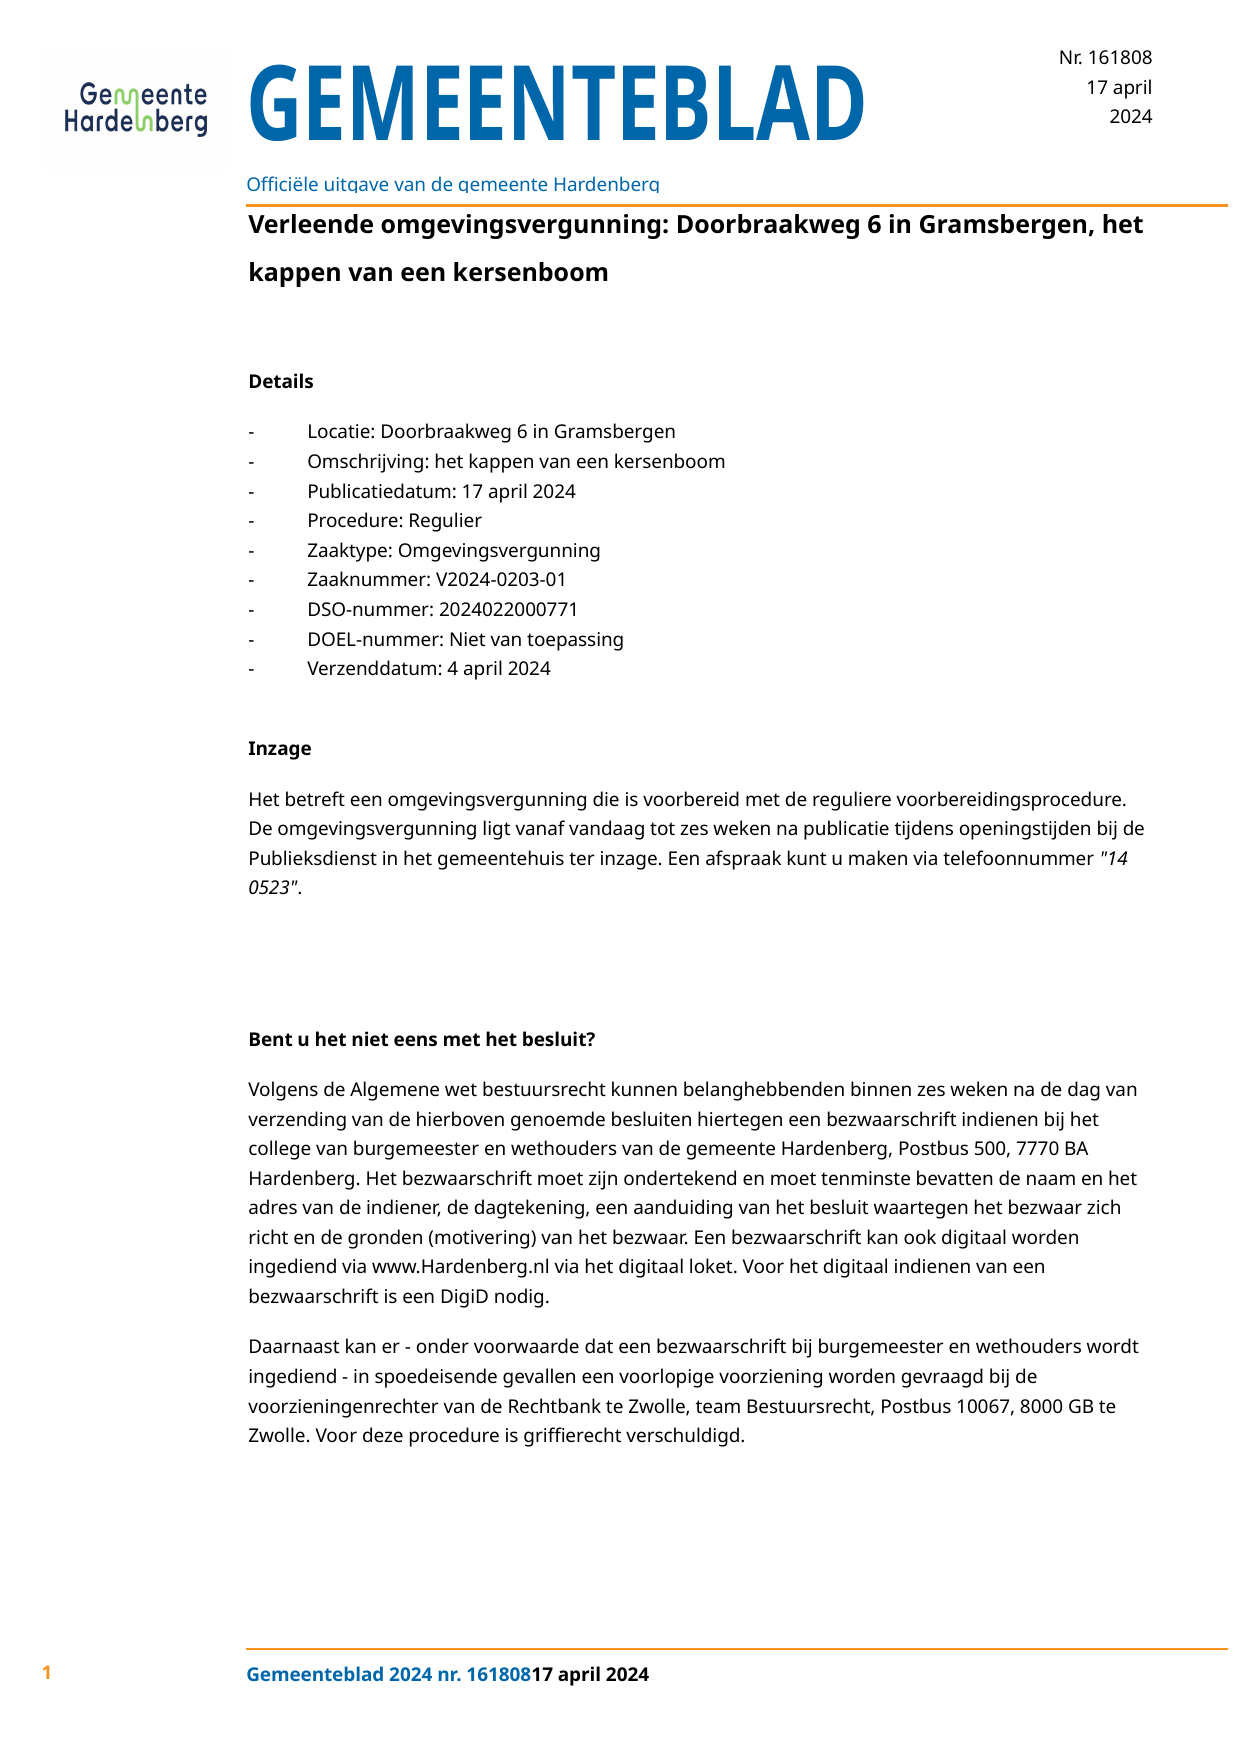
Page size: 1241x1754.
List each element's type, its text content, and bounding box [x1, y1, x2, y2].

text Inzage [248, 735, 1152, 761]
text Volgens de Algemene wet bestuursrecht kunnen belanghebbenden binnen zes weken na de dag van verzending van de hierboven genoemde besluiten hiertegen een bezwaarschrift indienen bij het college van burgemeester en wethouders van de gemeente Hardenberg, Postbus 500, 7770 BA Hardenberg. Het bezwaarschrift moet zijn ondertekend en moet tenminste bevatten de naam en het adres van de indiener, de dagtekening, een aanduiding van het besluit waartegen het bezwaar zich richt en de gronden (motivering) van het bezwaar. Een bezwaarschrift kan ook digitaal worden ingediend via www.Hardenberg.nl via het digitaal loket. Voor het digitaal indienen van een bezwaarschrift is een DigiD nodig. [248, 1076, 1152, 1309]
list Zaaktype: Omgevingsvergunning [248, 537, 1152, 563]
text Verleende omgevingsvergunning: Doorbraakweg 6 in Gramsbergen, het kappen van een kersenboom [248, 207, 1152, 288]
picture [41, 47, 231, 172]
list Publicatiedatum: 17 april 2024 [248, 478, 1152, 504]
list DOEL-nummer: Niet van toepassing [248, 626, 1152, 652]
list DSO-nummer: 2024022000771 [248, 596, 1152, 622]
list Locatie: Doorbraakweg 6 in Gramsbergen [248, 419, 1152, 444]
list Zaaknummer: V2024-0203-01 [248, 567, 1152, 592]
text Daarnaast kan er - onder voorwaarde dat een bezwaarschrift bij burgemeester en wethouders wordt ingediend - in spoedeisende gevallen een voorlopige voorziening worden gevraagd bij de voorzieningenrechter van de Rechtbank te Zwolle, team Bestuursrecht, Postbus 10067, 8000 GB te Zwolle. Voor deze procedure is griffierecht verschuldigd. [248, 1334, 1152, 1448]
text Bent u het niet eens met het besluit? [248, 1026, 1152, 1052]
list Verzenddatum: 4 april 2024 [248, 655, 1152, 681]
list Omschrijving: het kappen van een kersenboom [248, 448, 1152, 474]
text Het betreft een omgevingsvergunning die is voorbereid met de reguliere voorbereidingsprocedure. De omgevingsvergunning ligt vanaf vandaag tot zes weken na publicatie tijdens openingstijden bij de Publieksdienst in het gemeentehuis ter inzage. Een afspraak kunt u maken via telefoonnummer "14 0523". [248, 786, 1152, 900]
list Procedure: Regulier [248, 507, 1152, 533]
text Details [248, 368, 1152, 394]
